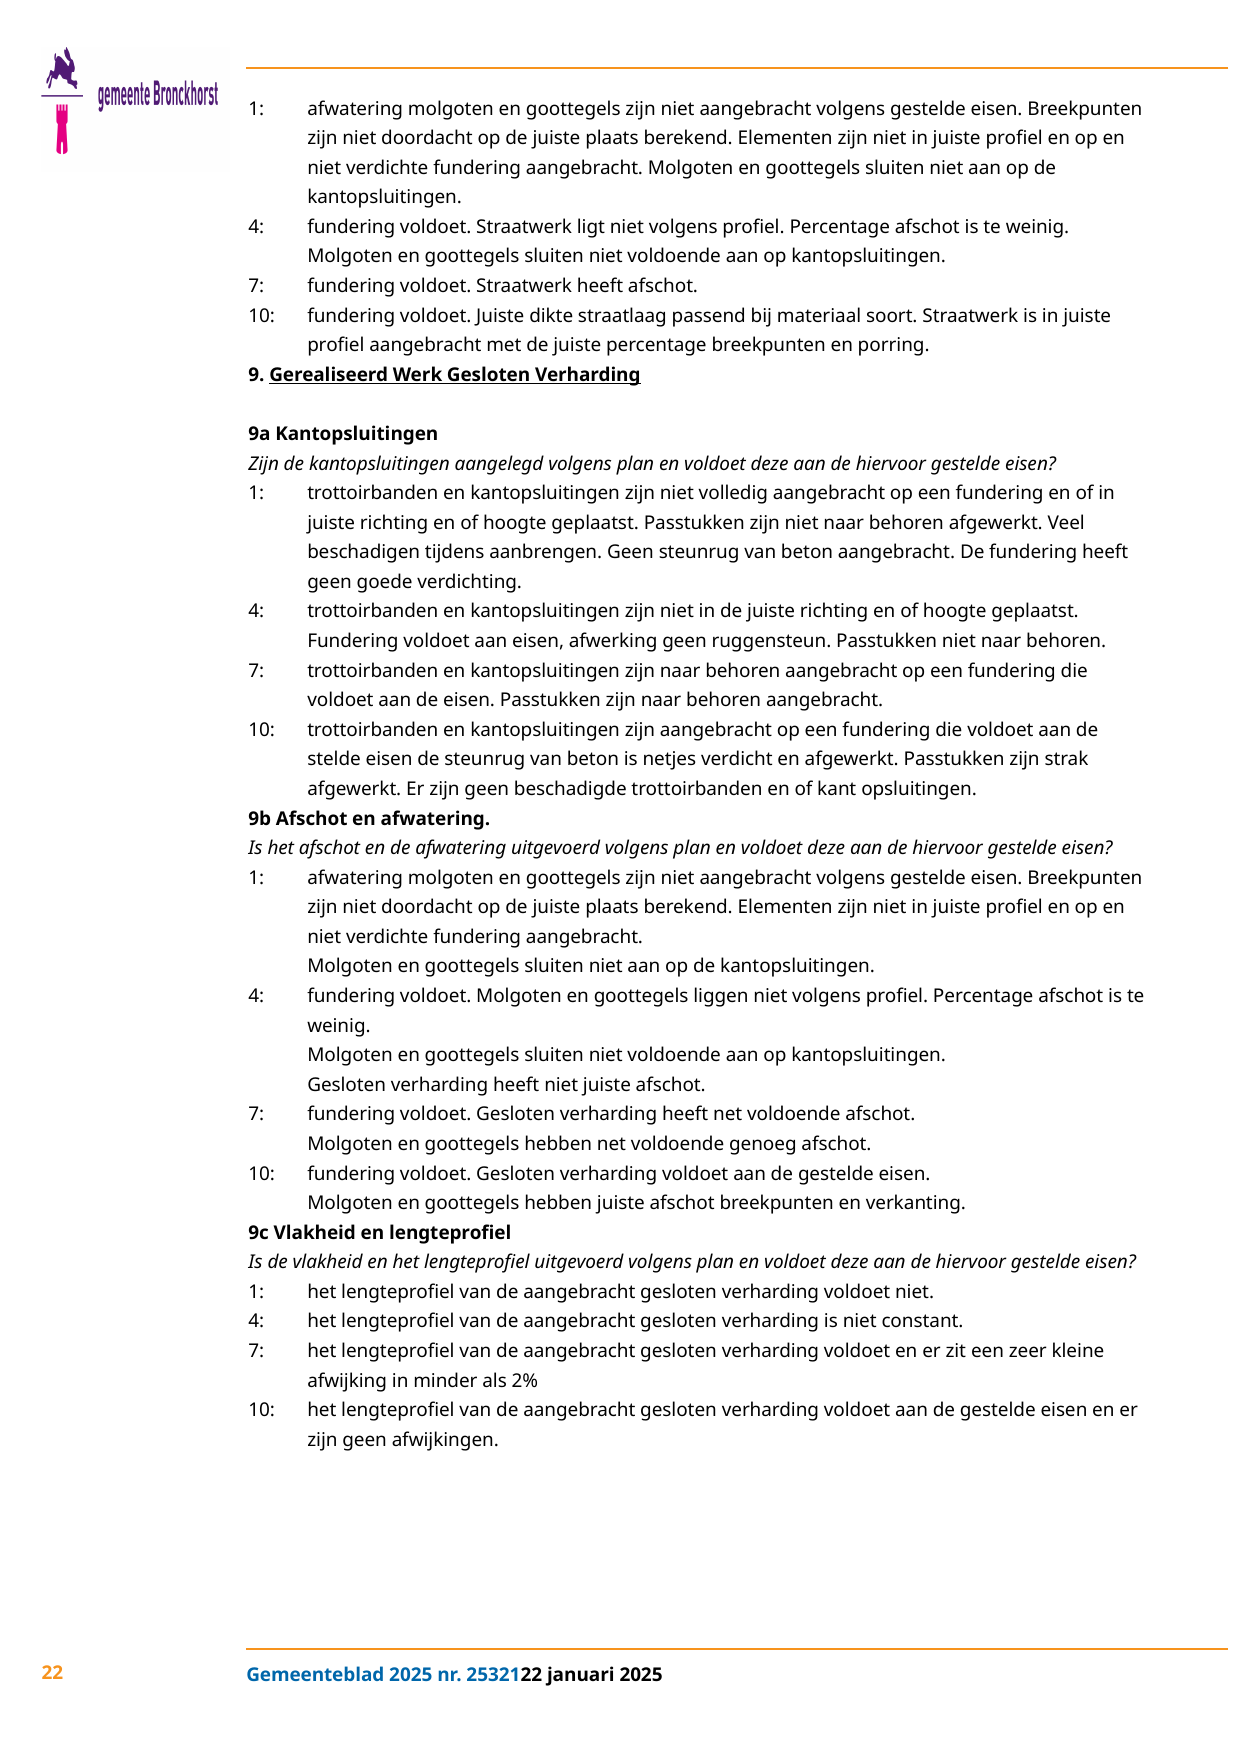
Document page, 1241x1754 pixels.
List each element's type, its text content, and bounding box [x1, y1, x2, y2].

list Molgoten en goottegels sluiten niet voldoende aan op kantopsluitingen. [248, 1041, 1152, 1067]
list fundering voldoet. Straatwerk heeft afschot. [248, 272, 1152, 298]
text Is de vlakheid en het lengteprofiel uitgevoerd volgens plan en voldoet deze aan de hiervoor gestelde eisen? [248, 1248, 1152, 1274]
list het lengteprofiel van de aangebracht gesloten verharding voldoet niet. [248, 1278, 1152, 1304]
list afwatering molgoten en goottegels zijn niet aangebracht volgens gestelde eisen. Breekpunten zijn niet doordacht op de juiste plaats berekend. Elementen zijn niet in juiste profiel en op en niet verdichte fundering aangebracht. [248, 864, 1152, 949]
picture [41, 47, 231, 172]
text 9b Afschot en afwatering. [248, 805, 1152, 831]
text 9c Vlakheid en lengteprofiel [248, 1219, 1152, 1245]
list het lengteprofiel van de aangebracht gesloten verharding is niet constant. [248, 1308, 1152, 1333]
list Molgoten en goottegels hebben net voldoende genoeg afschot. [248, 1130, 1152, 1156]
list het lengteprofiel van de aangebracht gesloten verharding voldoet en er zit een zeer kleine afwijking in minder als 2% [248, 1337, 1152, 1393]
text Is het afschot en de afwatering uitgevoerd volgens plan en voldoet deze aan de hiervoor gestelde eisen? [248, 834, 1152, 860]
list fundering voldoet. Juiste dikte straatlaag passend bij materiaal soort. Straatwerk is in juiste profiel aangebracht met de juiste percentage breekpunten en porring. [248, 302, 1152, 357]
text 9. Gerealiseerd Werk Gesloten Verharding [248, 361, 1152, 387]
text 9a Kantopsluitingen [248, 420, 1152, 446]
list Molgoten en goottegels sluiten niet voldoende aan op kantopsluitingen. [248, 243, 1152, 268]
list Molgoten en goottegels sluiten niet aan op de kantopsluitingen. [248, 953, 1152, 978]
list afwatering molgoten en goottegels zijn niet aangebracht volgens gestelde eisen. Breekpunten zijn niet doordacht op de juiste plaats berekend. Elementen zijn niet in juiste profiel en op en niet verdichte fundering aangebracht. Molgoten en goottegels sluiten niet aan op de kantopsluitingen. [248, 95, 1152, 209]
text Zijn de kantopsluitingen aangelegd volgens plan en voldoet deze aan de hiervoor gestelde eisen? [248, 450, 1152, 476]
list fundering voldoet. Straatwerk ligt niet volgens profiel. Percentage afschot is te weinig. [248, 213, 1152, 239]
list fundering voldoet. Gesloten verharding voldoet aan de gestelde eisen. [248, 1160, 1152, 1186]
list trottoirbanden en kantopsluitingen zijn naar behoren aangebracht op een fundering die voldoet aan de eisen. Passtukken zijn naar behoren aangebracht. [248, 657, 1152, 712]
list het lengteprofiel van de aangebracht gesloten verharding voldoet aan de gestelde eisen en er zijn geen afwijkingen. [248, 1396, 1152, 1452]
list Molgoten en goottegels hebben juiste afschot breekpunten en verkanting. [248, 1189, 1152, 1215]
list trottoirbanden en kantopsluitingen zijn niet volledig aangebracht op een fundering en of in juiste richting en of hoogte geplaatst. Passtukken zijn niet naar behoren afgewerkt. Veel beschadigen tijdens aanbrengen. Geen steunrug van beton aangebracht. De fundering heeft geen goede verdichting. [248, 479, 1152, 594]
list fundering voldoet. Molgoten en goottegels liggen niet volgens profiel. Percentage afschot is te weinig. [248, 982, 1152, 1038]
list Gesloten verharding heeft niet juiste afschot. [248, 1071, 1152, 1097]
list trottoirbanden en kantopsluitingen zijn niet in de juiste richting en of hoogte geplaatst. Fundering voldoet aan eisen, afwerking geen ruggensteun. Passtukken niet naar behoren. [248, 598, 1152, 653]
list trottoirbanden en kantopsluitingen zijn aangebracht op een fundering die voldoet aan de stelde eisen de steunrug van beton is netjes verdicht en afgewerkt. Passtukken zijn strak afgewerkt. Er zijn geen beschadigde trottoirbanden en of kant opsluitingen. [248, 716, 1152, 801]
list fundering voldoet. Gesloten verharding heeft net voldoende afschot. [248, 1101, 1152, 1126]
